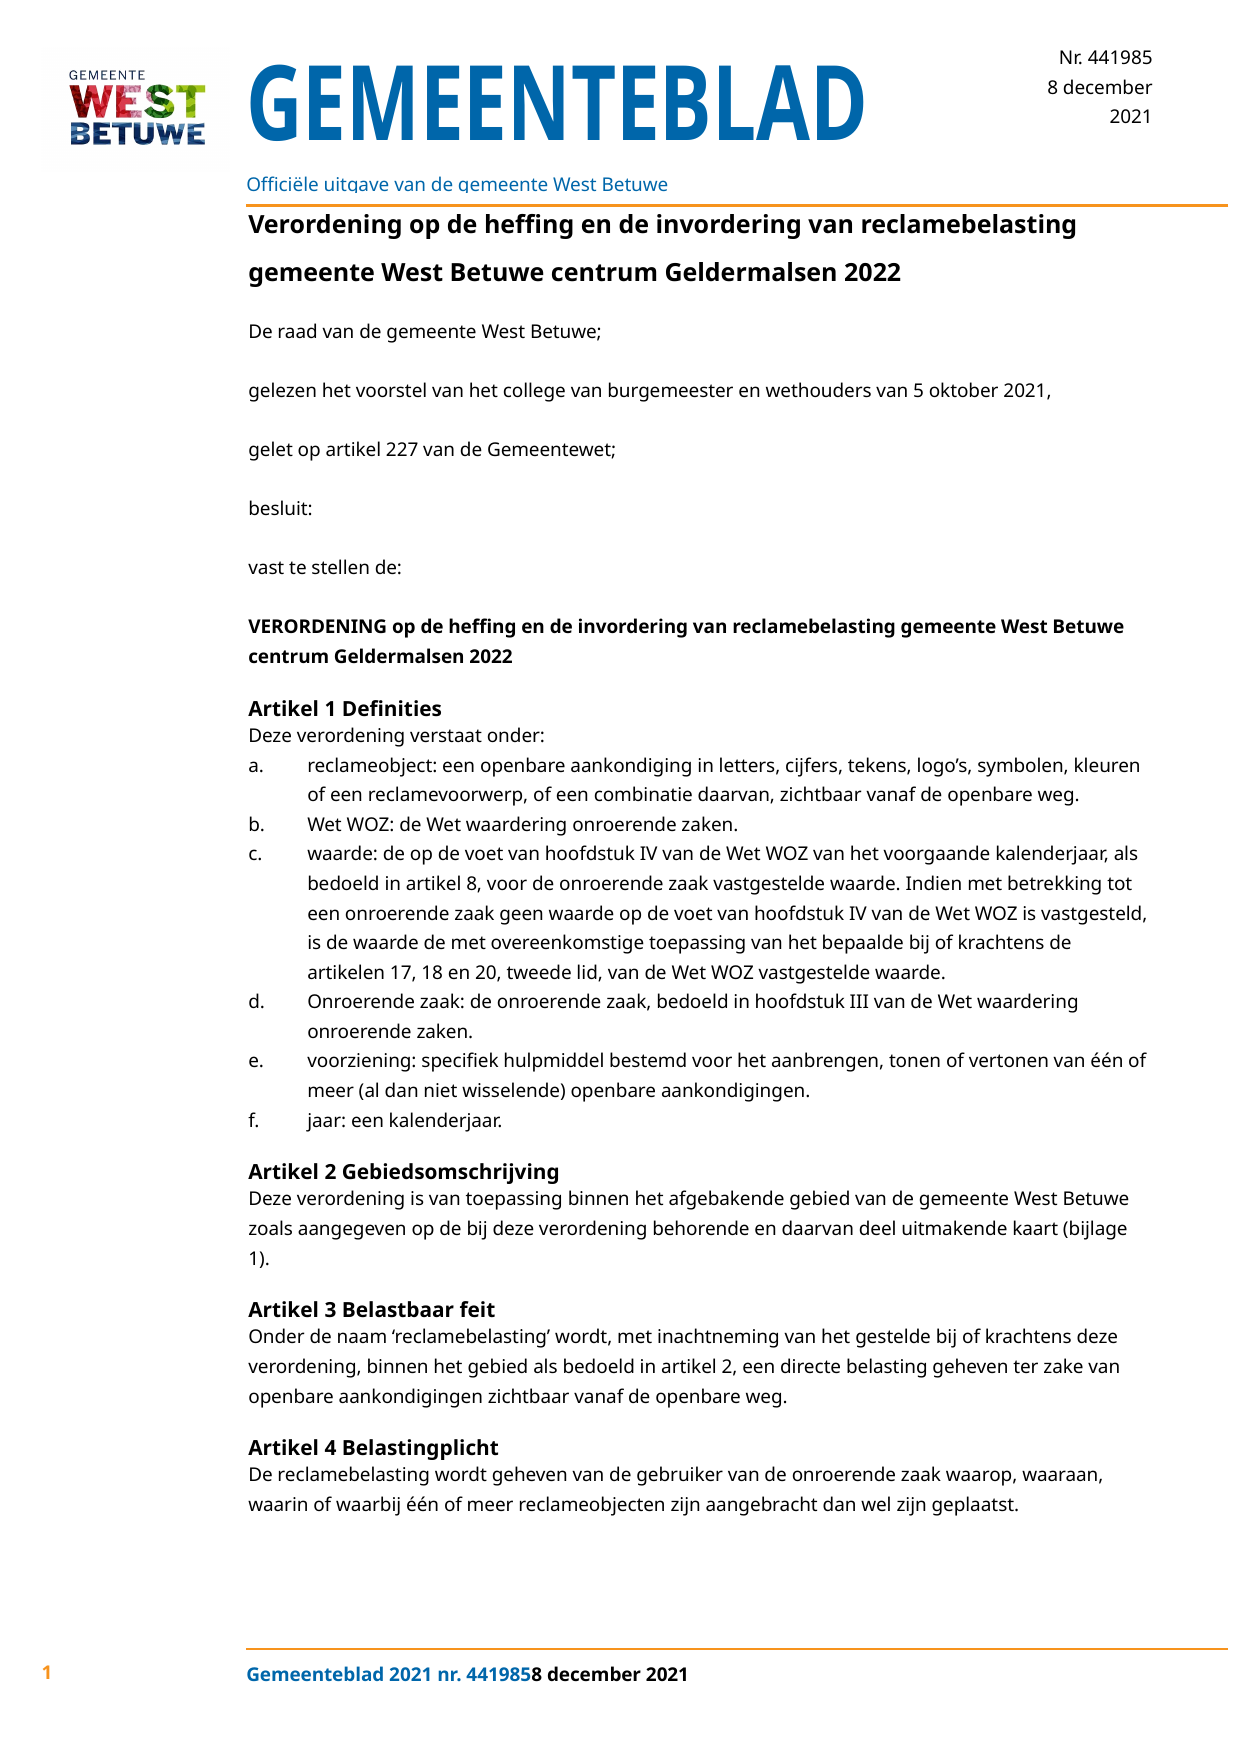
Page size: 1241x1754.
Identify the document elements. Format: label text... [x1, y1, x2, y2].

text Artikel 3 Belastbaar feit [248, 1295, 1152, 1324]
text vast te stellen de: [248, 554, 1152, 580]
list jaar: een kalenderjaar. [248, 1107, 1152, 1132]
text Artikel 2 Gebiedsomschrijving [248, 1157, 1152, 1186]
list voorziening: specifiek hulpmiddel bestemd voor het aanbrengen, tonen of vertonen van één of meer (al dan niet wisselende) openbare aankondigingen. [248, 1048, 1152, 1103]
list Onroerende zaak: de onroerende zaak, bedoeld in hoofdstuk III van de Wet waardering onroerende zaken. [248, 988, 1152, 1044]
text gelezen het voorstel van het college van burgemeester en wethouders van 5 oktober 2021, [248, 377, 1152, 403]
text besluit: [248, 495, 1152, 521]
text VERORDENING op de heffing en de invordering van reclamebelasting gemeente West Betuwe centrum Geldermalsen 2022 [248, 614, 1152, 669]
text De raad van de gemeente West Betuwe; [248, 318, 1152, 344]
list reclameobject: een openbare aankondiging in letters, cijfers, tekens, logo’s, symbolen, kleuren of een reclamevoorwerp, of een combinatie daarvan, zichtbaar vanaf de openbare weg. [248, 752, 1152, 807]
text Verordening op de heffing en de invordering van reclamebelasting gemeente West Betuwe centrum Geldermalsen 2022 [248, 207, 1152, 288]
text gelet op artikel 227 van de Gemeentewet; [248, 436, 1152, 462]
text Deze verordening is van toepassing binnen het afgebakende gebied van de gemeente West Betuwe zoals aangegeven op de bij deze verordening behorende en daarvan deel uitmakende kaart (bijlage 1). [248, 1186, 1152, 1271]
text Artikel 4 Belastingplicht [248, 1433, 1152, 1462]
list waarde: de op de voet van hoofdstuk IV van de Wet WOZ van het voorgaande kalenderjaar, als bedoeld in artikel 8, voor de onroerende zaak vastgestelde waarde. Indien met betrekking tot een onroerende zaak geen waarde op de voet van hoofdstuk IV van de Wet WOZ is vastgesteld, is de waarde de met overeenkomstige toepassing van het bepaalde bij of krachtens de artikelen 17, 18 en 20, tweede lid, van de Wet WOZ vastgestelde waarde. [248, 841, 1152, 984]
text Onder de naam ‘reclamebelasting’ wordt, met inachtneming van het gestelde bij of krachtens deze verordening, binnen het gebied als bedoeld in artikel 2, een directe belasting geheven ter zake van openbare aankondigingen zichtbaar vanaf de openbare weg. [248, 1324, 1152, 1408]
picture [41, 47, 231, 172]
list Wet WOZ: de Wet waardering onroerende zaken. [248, 811, 1152, 837]
text De reclamebelasting wordt geheven van de gebruiker van de onroerende zaak waarop, waaraan, waarin of waarbij één of meer reclameobjecten zijn aangebracht dan wel zijn geplaatst. [248, 1462, 1152, 1517]
text Artikel 1 Definities [248, 694, 1152, 722]
text Deze verordening verstaat onder: [248, 722, 1152, 748]
